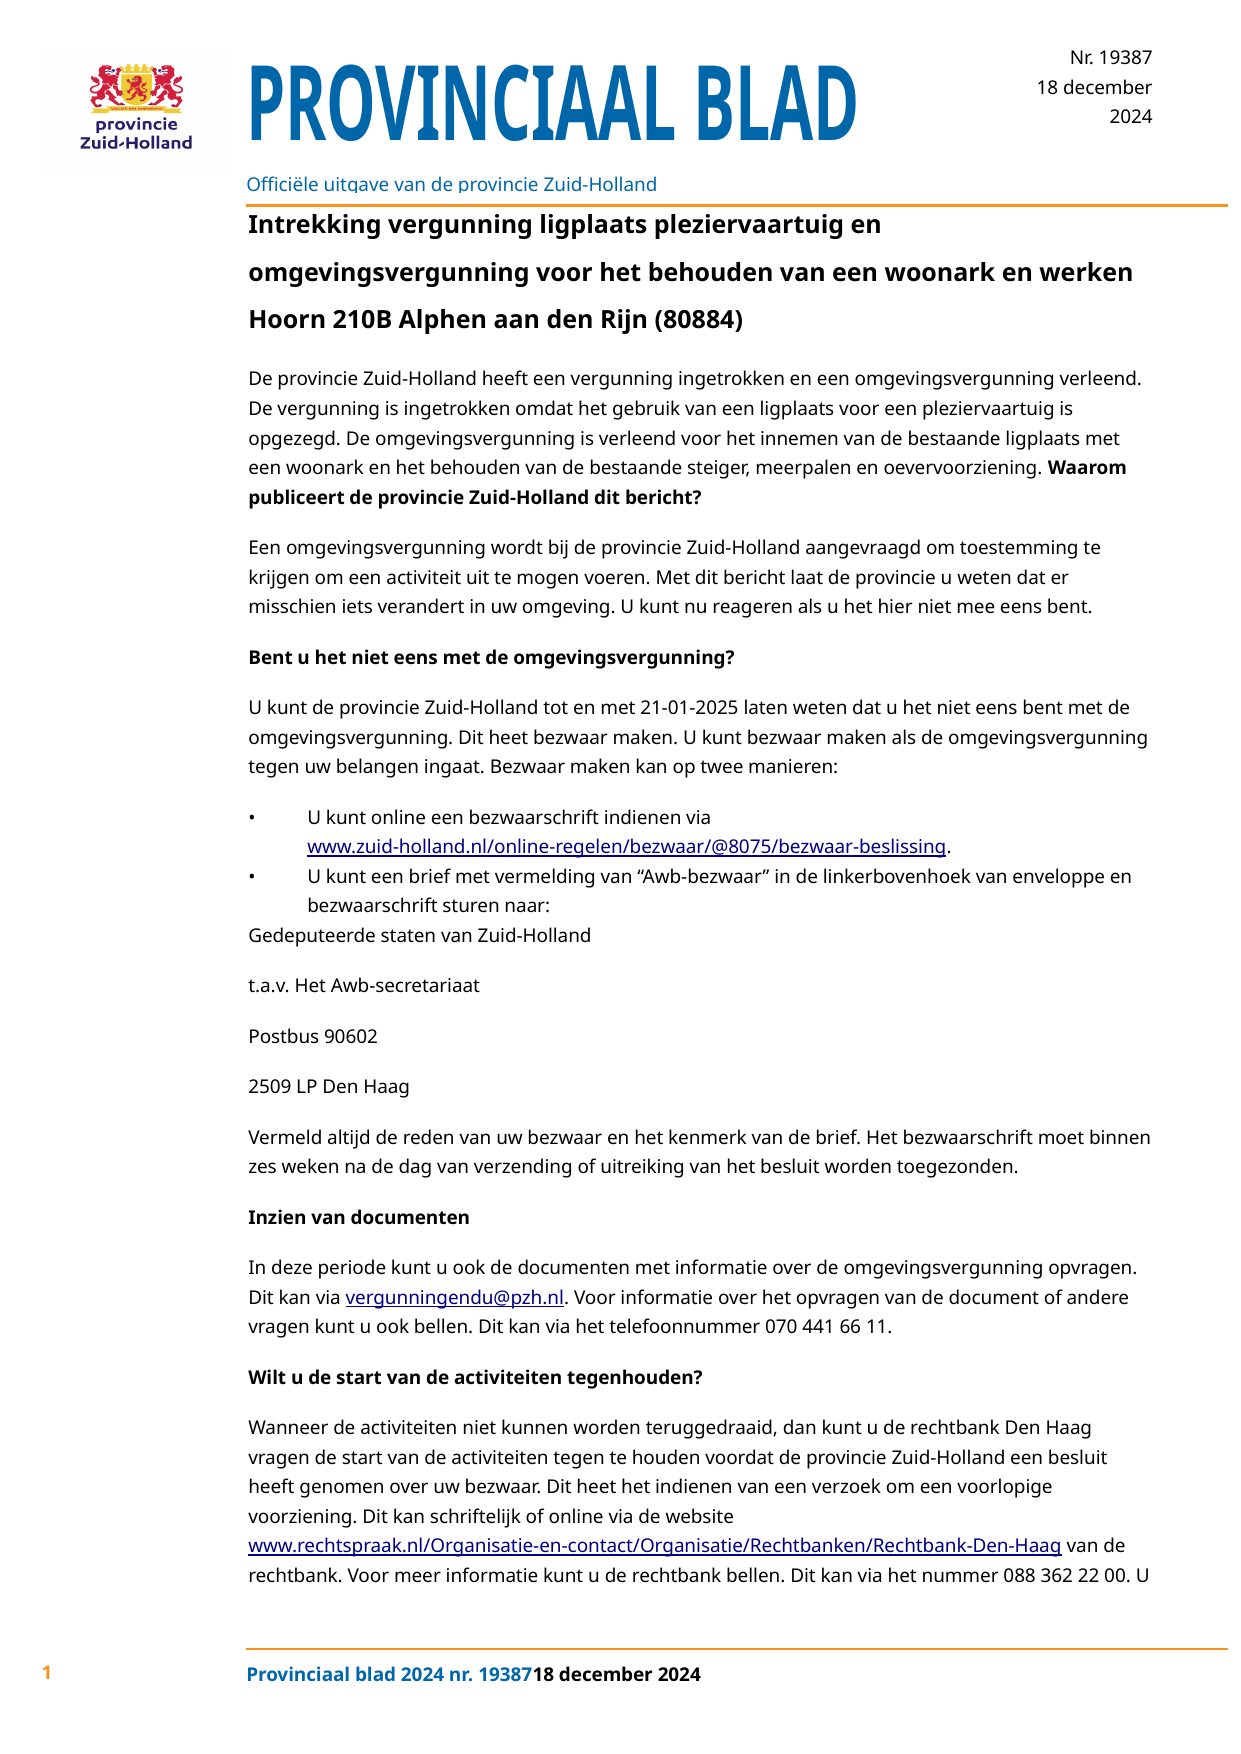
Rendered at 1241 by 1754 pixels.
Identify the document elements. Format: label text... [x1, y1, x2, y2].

list U kunt online een bezwaarschrift indienen via www.zuid-holland.nl/online-regelen/bezwaar/@8075/bezwaar-beslissing. [248, 804, 1152, 859]
text t.a.v. Het Awb-secretariaat [248, 973, 1152, 998]
text De provincie Zuid-Holland heeft een vergunning ingetrokken en een omgevingsvergunning verleend. De vergunning is ingetrokken omdat het gebruik van een ligplaats voor een pleziervaartuig is opgezegd. De omgevingsvergunning is verleend voor het innemen van de bestaande ligplaats met een woonark en het behouden van de bestaande steiger, meerpalen en oevervoorziening. Waarom publiceert de provincie Zuid-Holland dit bericht? [248, 366, 1152, 509]
list U kunt een brief met vermelding van “Awb-bezwaar” in de linkerbovenhoek van enveloppe en bezwaarschrift sturen naar: [248, 863, 1152, 918]
text Bent u het niet eens met de omgevingsvergunning? [248, 644, 1152, 669]
text Intrekking vergunning ligplaats pleziervaartuig en omgevingsvergunning voor het behouden van een woonark en werken Hoorn 210B Alphen aan den Rijn (80884) [248, 207, 1152, 336]
text 2509 LP Den Haag [248, 1073, 1152, 1099]
text Vermeld altijd de reden van uw bezwaar en het kenmerk van de brief. Het bezwaarschrift moet binnen zes weken na de dag van verzending of uitreiking van het besluit worden toegezonden. [248, 1124, 1152, 1179]
text In deze periode kunt u ook de documenten met informatie over de omgevingsvergunning opvragen. Dit kan via vergunningendu@pzh.nl. Voor informatie over het opvragen van de document of andere vragen kunt u ook bellen. Dit kan via het telefoonnummer 070 441 66 11. [248, 1254, 1152, 1339]
text Wilt u de start van de activiteiten tegenhouden? [248, 1364, 1152, 1389]
picture [41, 47, 231, 172]
text Wanneer de activiteiten niet kunnen worden teruggedraaid, dan kunt u de rechtbank Den Haag vragen de start van de activiteiten tegen te houden voordat de provincie Zuid-Holland een besluit heeft genomen over uw bezwaar. Dit heet het indienen van een verzoek om een voorlopige voorziening. Dit kan schriftelijk of online via de website www.rechtspraak.nl/Organisatie-en-contact/Organisatie/Rechtbanken/Rechtbank-Den-Haag van de rechtbank. Voor meer informatie kunt u de rechtbank bellen. Dit kan via het nummer 088 362 22 00. U [248, 1414, 1152, 1588]
text Inzien van documenten [248, 1204, 1152, 1229]
text Gedeputeerde staten van Zuid-Holland [248, 922, 1152, 948]
text Een omgevingsvergunning wordt bij de provincie Zuid-Holland aangevraagd om toestemming te krijgen om een activiteit uit te mogen voeren. Met dit bericht laat de provincie u weten dat er misschien iets verandert in uw omgeving. U kunt nu reageren als u het hier niet mee eens bent. [248, 534, 1152, 619]
text U kunt de provincie Zuid-Holland tot en met 21-01-2025 laten weten dat u het niet eens bent met de omgevingsvergunning. Dit heet bezwaar maken. U kunt bezwaar maken als de omgevingsvergunning tegen uw belangen ingaat. Bezwaar maken kan op twee manieren: [248, 694, 1152, 779]
text Postbus 90602 [248, 1023, 1152, 1049]
